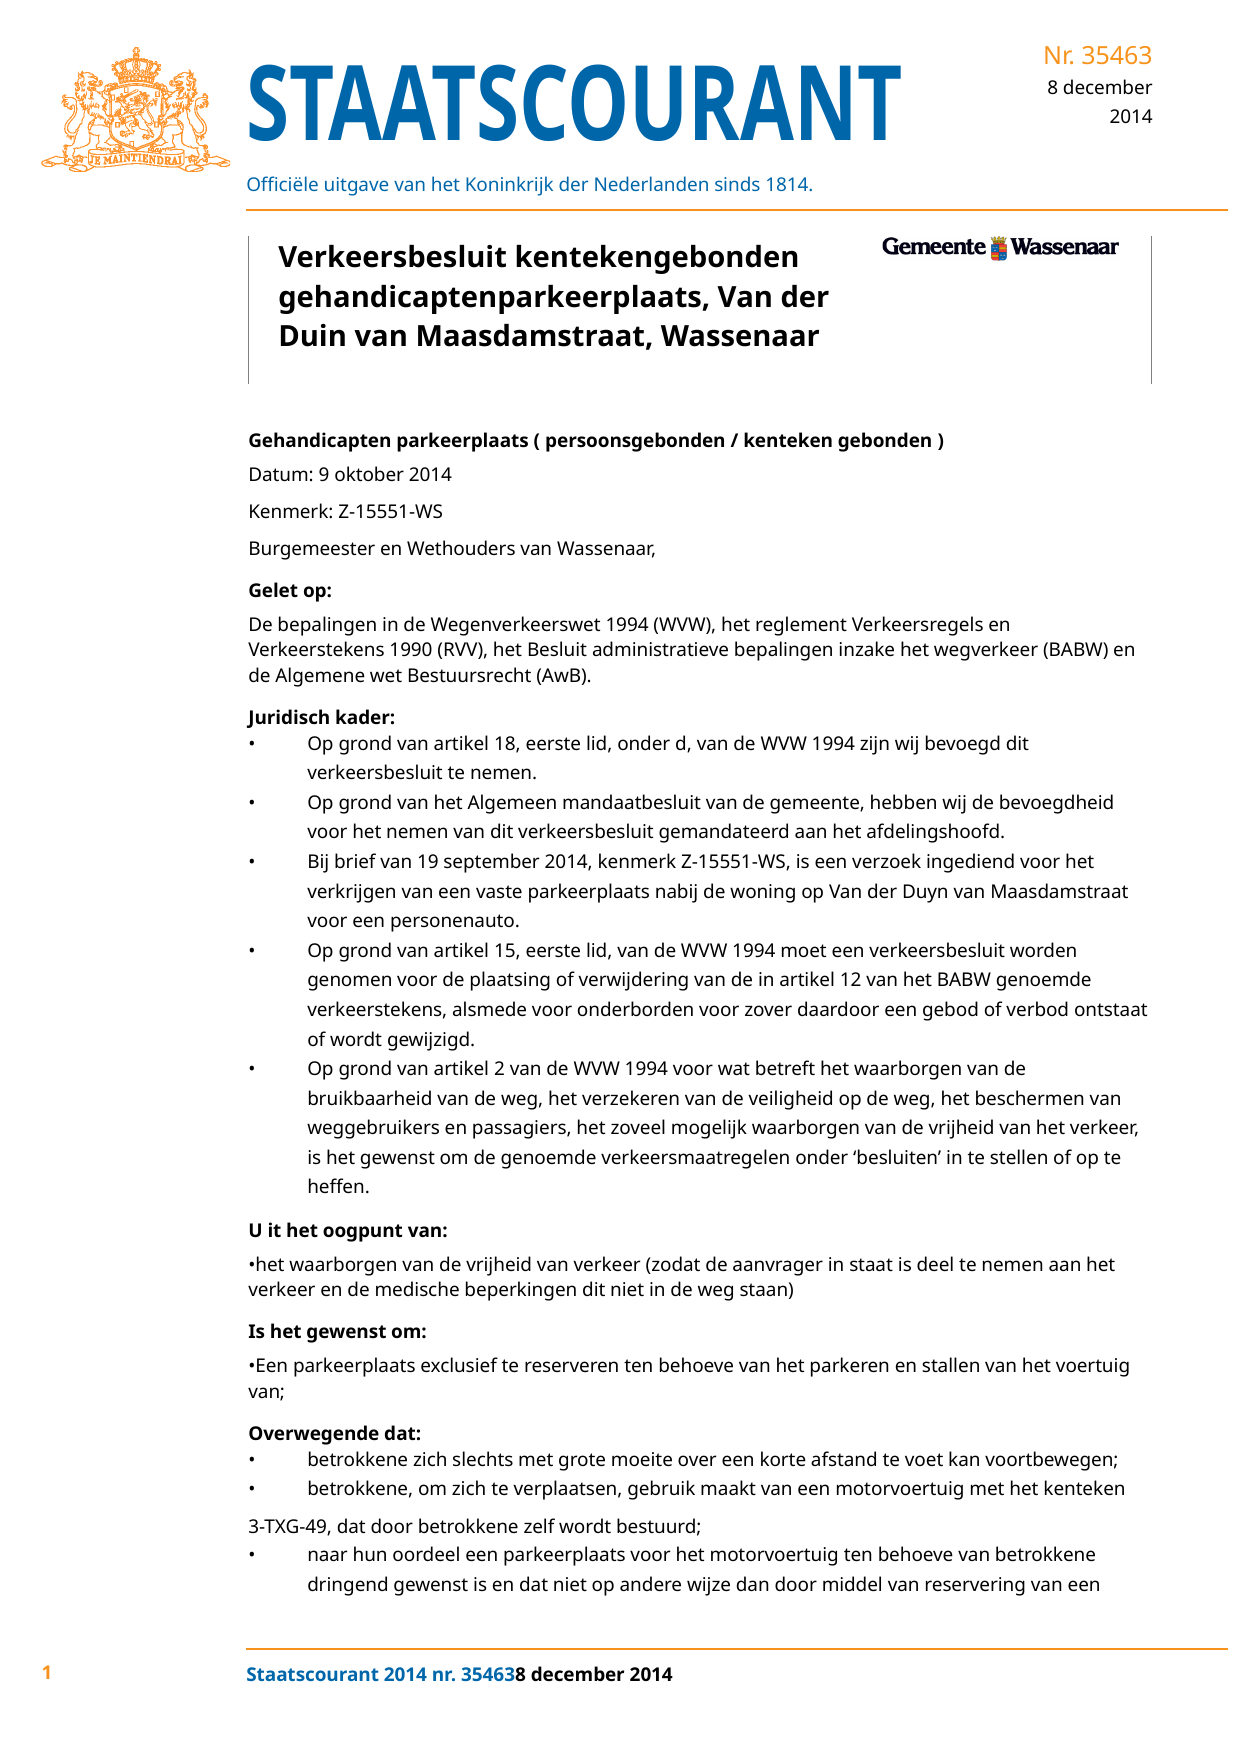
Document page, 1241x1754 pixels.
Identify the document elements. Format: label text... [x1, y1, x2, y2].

list Op grond van het Algemeen mandaatbesluit van de gemeente, hebben wij de bevoegdheid voor het nemen van dit verkeersbesluit gemandateerd aan het afdelingshoofd. [248, 789, 1152, 844]
table_header [850, 236, 1151, 384]
list betrokkene, om zich te verplaatsen, gebruik maakt van een motorvoertuig met het kenteken [248, 1475, 1152, 1501]
text Overwegende dat: [248, 1420, 1152, 1446]
text Gelet op: [248, 577, 1152, 602]
text •Een parkeerplaats exclusief te reserveren ten behoeve van het parkeren en stallen van het voertuig van; [248, 1352, 1152, 1404]
list Bij brief van 19 september 2014, kenmerk Z-15551-WS, is een verzoek ingediend voor het verkrijgen van een vaste parkeerplaats nabij de woning op Van der Duyn van Maasdamstraat voor een personenauto. [248, 848, 1152, 933]
list Op grond van artikel 15, eerste lid, van de WVW 1994 moet een verkeersbesluit worden genomen voor de plaatsing of verwijdering van de in artikel 12 van het BABW genoemde verkeerstekens, alsmede voor onderborden voor zover daardoor een gebod of verbod ontstaat of wordt gewijzigd. [248, 937, 1152, 1051]
text Is het gewenst om: [248, 1318, 1152, 1344]
text Burgemeester en Wethouders van Wassenaar, [248, 535, 1152, 561]
list betrokkene zich slechts met grote moeite over een korte afstand te voet kan voortbewegen; [248, 1446, 1152, 1472]
picture [882, 236, 1119, 261]
list naar hun oordeel een parkeerplaats voor het motorvoertuig ten behoeve van betrokkene dringend gewenst is en dat niet op andere wijze dan door middel van reservering van een [248, 1542, 1152, 1597]
text 3-TXG-49, dat door betrokkene zelf wordt bestuurd; [248, 1513, 1152, 1539]
text Juridisch kader: [248, 704, 1152, 730]
table_header Verkeersbesluit kentekengebonden gehandicaptenparkeerplaats, Van der Duin van Maasdamstraat, Wassenaar [249, 236, 850, 384]
list Op grond van artikel 18, eerste lid, onder d, van de WVW 1994 zijn wij bevoegd dit verkeersbesluit te nemen. [248, 730, 1152, 785]
text De bepalingen in de Wegenverkeerswet 1994 (WVW), het reglement Verkeersregels en Verkeerstekens 1990 (RVV), het Besluit administratieve bepalingen inzake het wegverkeer (BABW) en de Algemene wet Bestuursrecht (AwB). [248, 611, 1152, 688]
text •het waarborgen van de vrijheid van verkeer (zodat de aanvrager in staat is deel te nemen aan het verkeer en de medische beperkingen dit niet in de weg staan) [248, 1251, 1152, 1302]
text U it het oogpunt van: [248, 1217, 1152, 1242]
text Gehandicapten parkeerplaats ( persoonsgebonden / kenteken gebonden ) [248, 427, 1152, 453]
picture [41, 47, 231, 172]
list Op grond van artikel 2 van de WVW 1994 voor wat betreft het waarborgen van de bruikbaarheid van de weg, het verzekeren van de veiligheid op de weg, het beschermen van weggebruikers en passagiers, het zoveel mogelijk waarborgen van de vrijheid van het verkeer, is het gewenst om de genoemde verkeersmaatregelen onder ‘besluiten’ in te stellen of op te heffen. [248, 1055, 1152, 1199]
text Datum: 9 oktober 2014 [248, 462, 1152, 487]
text Kenmerk: Z-15551-WS [248, 498, 1152, 524]
